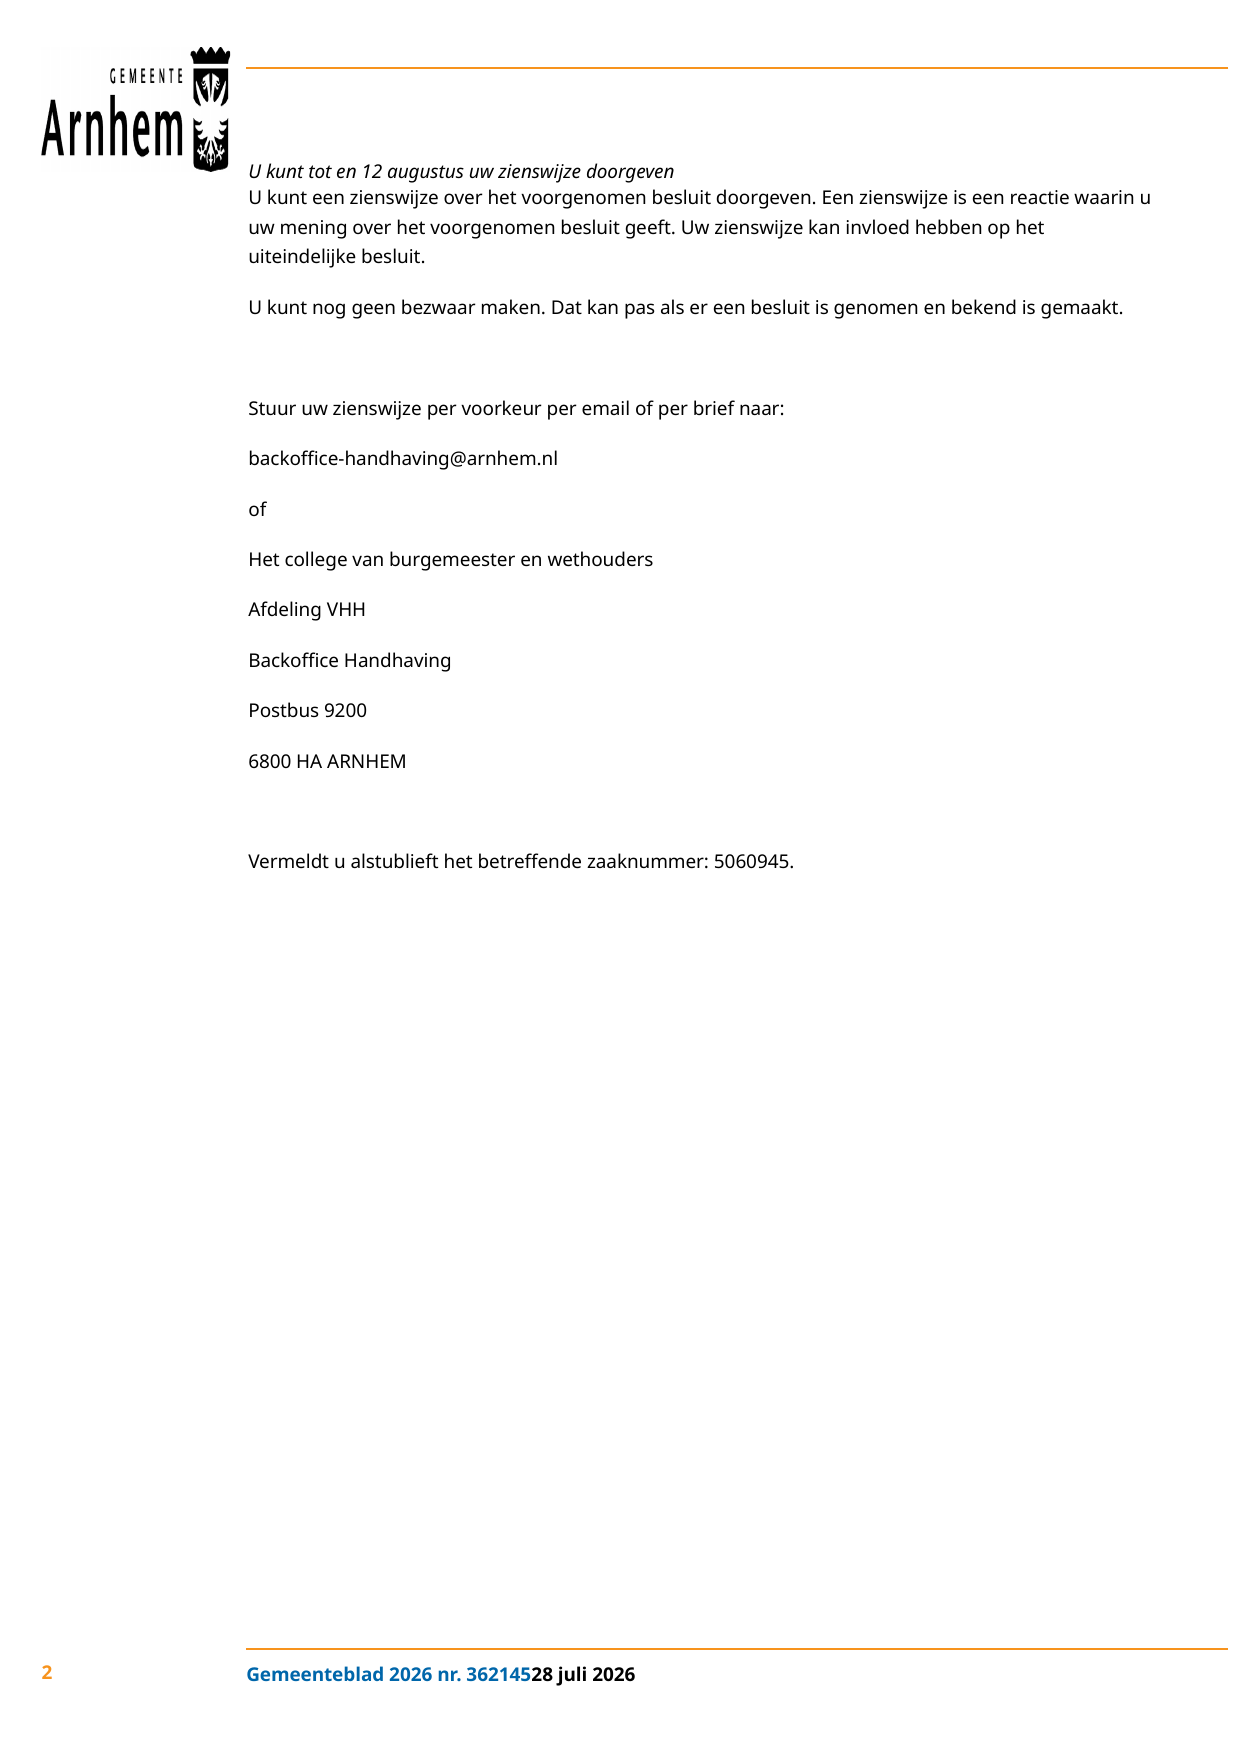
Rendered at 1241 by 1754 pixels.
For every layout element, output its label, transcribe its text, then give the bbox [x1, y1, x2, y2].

picture [41, 47, 231, 172]
text U kunt tot en 12 augustus uw zienswijze doorgeven [248, 159, 1152, 184]
text U kunt een zienswijze over het voorgenomen besluit doorgeven. Een zienswijze is een reactie waarin u uw mening over het voorgenomen besluit geeft. Uw zienswijze kan invloed hebben op het uiteindelijke besluit. [248, 184, 1152, 269]
text Het college van burgemeester en wethouders [248, 546, 1152, 572]
text backoffice-handhaving@arnhem.nl [248, 445, 1152, 471]
text Postbus 9200 [248, 697, 1152, 723]
text Backoffice Handhaving [248, 647, 1152, 673]
text U kunt nog geen bezwaar maken. Dat kan pas als er een besluit is genomen en bekend is gemaakt. [248, 294, 1152, 320]
text Stuur uw zienswijze per voorkeur per email of per brief naar: [248, 395, 1152, 421]
text Afdeling VHH [248, 597, 1152, 622]
text Vermeldt u alstublieft het betreffende zaaknummer: 5060945. [248, 849, 1152, 874]
text of [248, 496, 1152, 521]
text 6800 HA ARNHEM [248, 748, 1152, 773]
